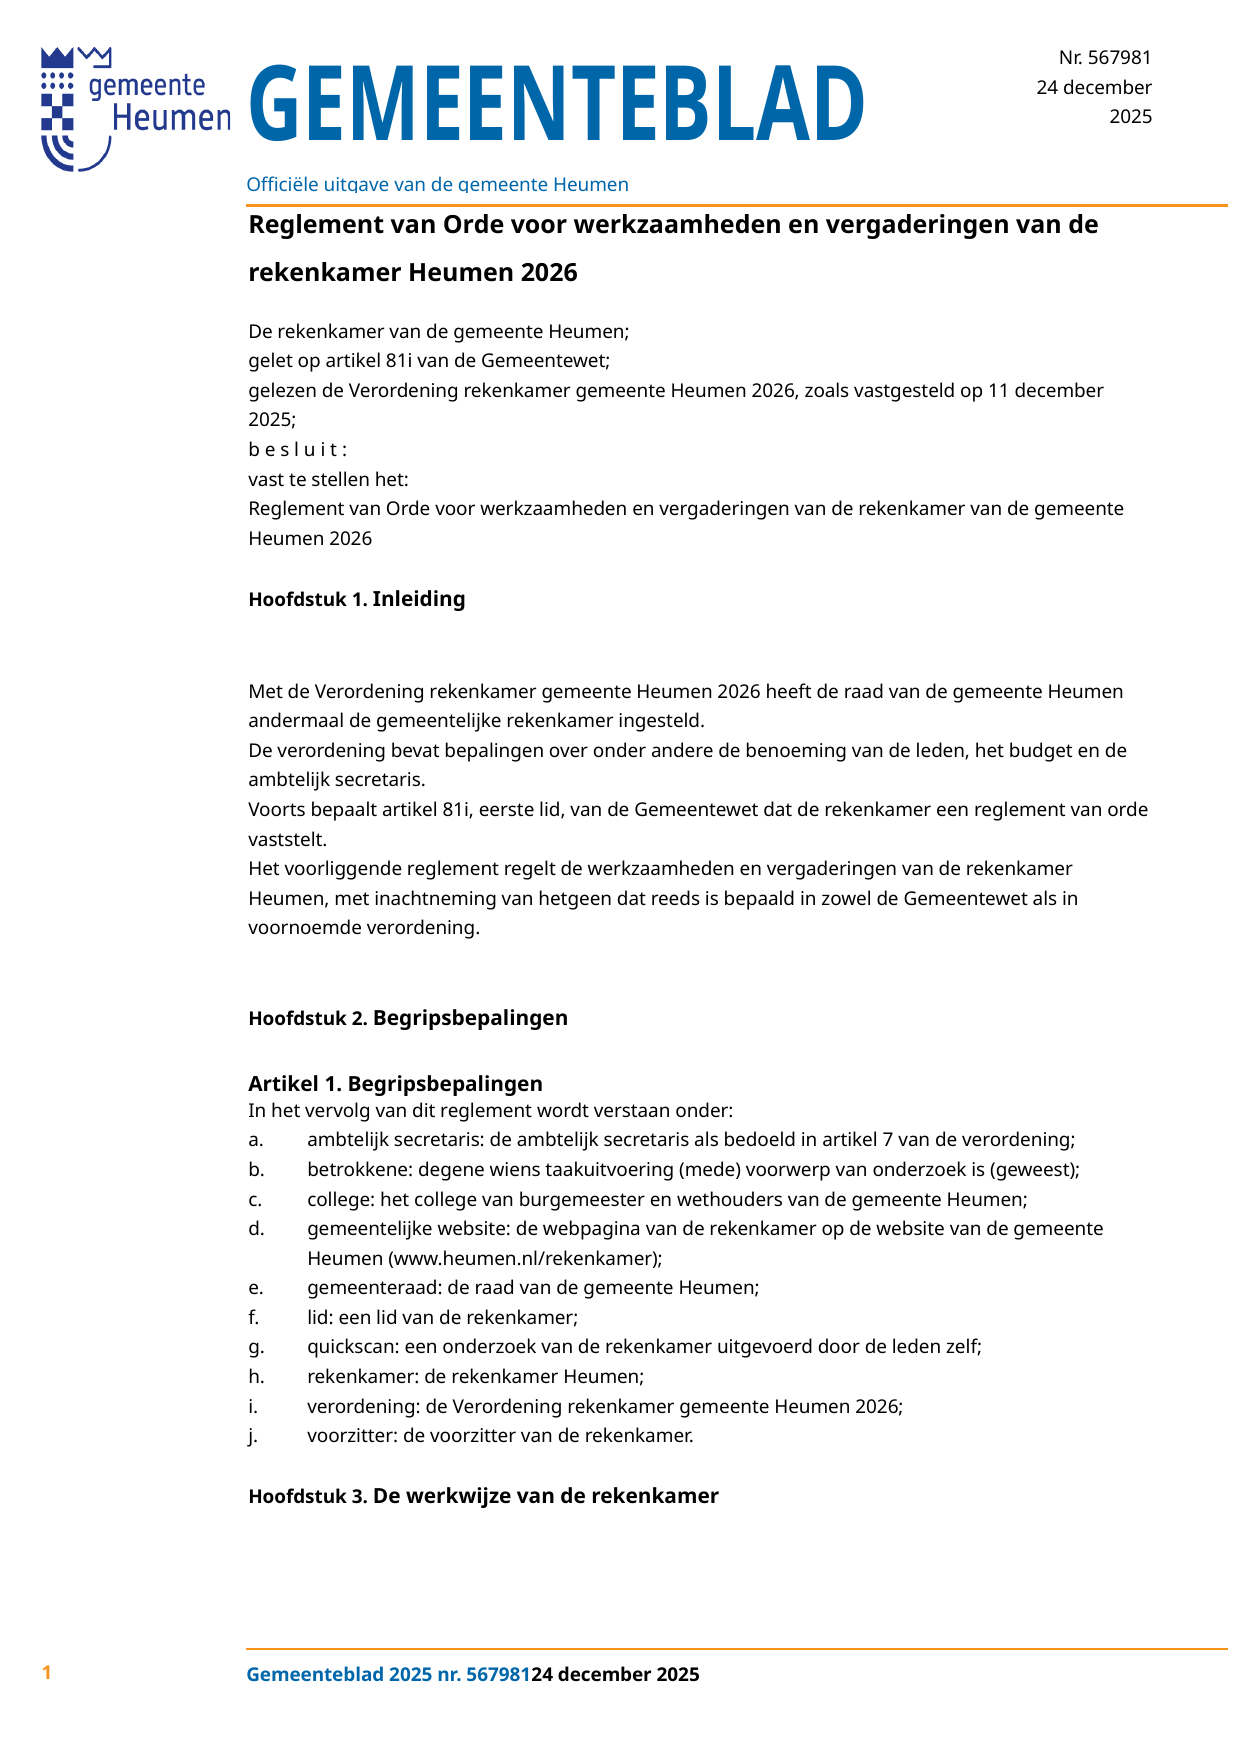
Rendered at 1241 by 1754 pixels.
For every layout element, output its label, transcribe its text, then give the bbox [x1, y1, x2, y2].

text Het voorliggende reglement regelt de werkzaamheden en vergaderingen van de rekenkamer Heumen, met inachtneming van hetgeen dat reeds is bepaald in zowel de Gemeentewet als in voornoemde verordening. [248, 855, 1152, 940]
list betrokkene: degene wiens taakuitvoering (mede) voorwerp van onderzoek is (geweest); [248, 1156, 1152, 1182]
text In het vervolg van dit reglement wordt verstaan onder: [248, 1097, 1152, 1123]
text Reglement van Orde voor werkzaamheden en vergaderingen van de rekenkamer Heumen 2026 [248, 207, 1152, 288]
text b e s l u i t : [248, 436, 1152, 462]
text De verordening bevat bepalingen over onder andere de benoeming van de leden, het budget en de ambtelijk secretaris. [248, 737, 1152, 792]
text Reglement van Orde voor werkzaamheden en vergaderingen van de rekenkamer van de gemeente Heumen 2026 [248, 495, 1152, 551]
text vast te stellen het: [248, 466, 1152, 492]
list voorzitter: de voorzitter van de rekenkamer. [248, 1422, 1152, 1448]
text gelezen de Verordening rekenkamer gemeente Heumen 2026, zoals vastgesteld op 11 december 2025; [248, 377, 1152, 432]
list verordening: de Verordening rekenkamer gemeente Heumen 2026; [248, 1393, 1152, 1419]
text De rekenkamer van de gemeente Heumen; [248, 318, 1152, 344]
text Hoofdstuk 3. De werkwijze van de rekenkamer [248, 1482, 1152, 1510]
text Hoofdstuk 1. Inleiding [248, 584, 1152, 613]
list rekenkamer: de rekenkamer Heumen; [248, 1363, 1152, 1389]
text Voorts bepaalt artikel 81i, eerste lid, van de Gemeentewet dat de rekenkamer een reglement van orde vaststelt. [248, 796, 1152, 852]
text Met de Verordening rekenkamer gemeente Heumen 2026 heeft de raad van de gemeente Heumen andermaal de gemeentelijke rekenkamer ingesteld. [248, 678, 1152, 733]
list ambtelijk secretaris: de ambtelijk secretaris als bedoeld in artikel 7 van de verordening; [248, 1127, 1152, 1152]
text Artikel 1. Begripsbepalingen [248, 1069, 1152, 1097]
text Hoofdstuk 2. Begripsbepalingen [248, 1003, 1152, 1032]
list lid: een lid van de rekenkamer; [248, 1304, 1152, 1330]
text gelet op artikel 81i van de Gemeentewet; [248, 347, 1152, 373]
list gemeenteraad: de raad van de gemeente Heumen; [248, 1274, 1152, 1300]
list quickscan: een onderzoek van de rekenkamer uitgevoerd door de leden zelf; [248, 1334, 1152, 1359]
list college: het college van burgemeester en wethouders van de gemeente Heumen; [248, 1186, 1152, 1212]
list gemeentelijke website: de webpagina van de rekenkamer op de website van de gemeente Heumen (www.heumen.nl/rekenkamer); [248, 1215, 1152, 1271]
picture [41, 47, 231, 172]
